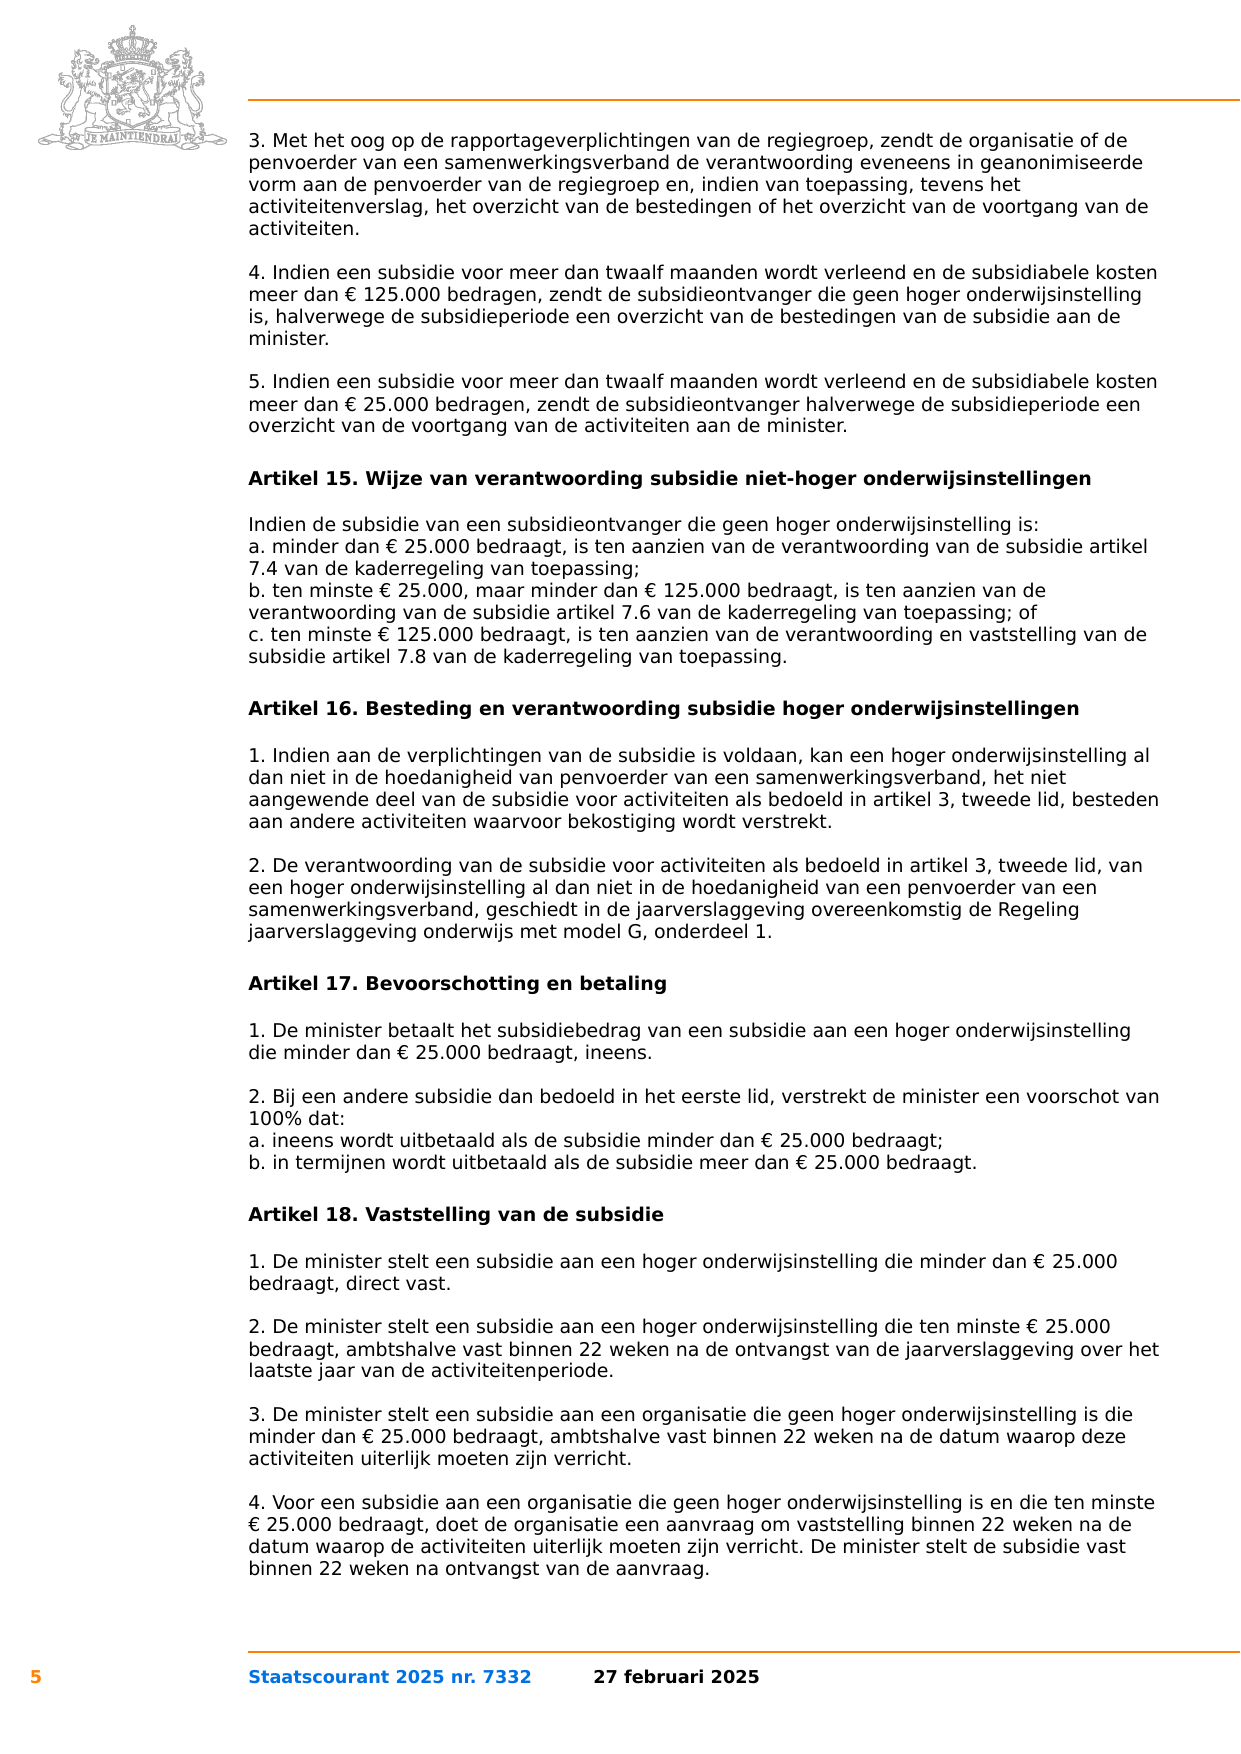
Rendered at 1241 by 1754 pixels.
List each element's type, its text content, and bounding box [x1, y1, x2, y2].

text 1. De minister betaalt het subsidiebedrag van een subsidie aan een hoger onderwijsinstelling die minder dan € 25.000 bedraagt, ineens. [248, 1020, 1163, 1064]
text 3. De minister stelt een subsidie aan een organisatie die geen hoger onderwijsinstelling is die minder dan € 25.000 bedraagt, ambtshalve vast binnen 22 weken na de datum waarop deze activiteiten uiterlijk moeten zijn verricht. [248, 1404, 1163, 1470]
text b. ten minste € 25.000, maar minder dan € 125.000 bedraagt, is ten aanzien van de verantwoording van de subsidie artikel 7.6 van de kaderregeling van toepassing; of [248, 580, 1163, 624]
text 4. Indien een subsidie voor meer dan twaalf maanden wordt verleend en de subsidiabele kosten meer dan € 125.000 bedragen, zendt de subsidieontvanger die geen hoger onderwijsinstelling is, halverwege de subsidieperiode een overzicht van de bestedingen van de subsidie aan de minister. [248, 262, 1163, 349]
text Indien de subsidie van een subsidieontvanger die geen hoger onderwijsinstelling is: [248, 514, 1163, 536]
text 3. Met het oog op de rapportageverplichtingen van de regiegroep, zendt de organisatie of de penvoerder van een samenwerkingsverband de verantwoording eveneens in geanonimiseerde vorm aan de penvoerder van de regiegroep en, indien van toepassing, tevens het activiteitenverslag, het overzicht van de bestedingen of het overzicht van de voortgang van de activiteiten. [248, 130, 1163, 240]
text c. ten minste € 125.000 bedraagt, is ten aanzien van de verantwoording en vaststelling van de subsidie artikel 7.8 van de kaderregeling van toepassing. [248, 624, 1163, 668]
text 2. Bij een andere subsidie dan bedoeld in het eerste lid, verstrekt de minister een voorschot van 100% dat: [248, 1086, 1163, 1130]
text a. ineens wordt uitbetaald als de subsidie minder dan € 25.000 bedraagt; [248, 1130, 1163, 1152]
subtitle Artikel 16. Besteding en verantwoording subsidie hoger onderwijsinstellingen [248, 698, 1163, 720]
subtitle Artikel 17. Bevoorschotting en betaling [248, 973, 1163, 995]
subtitle Artikel 18. Vaststelling van de subsidie [248, 1204, 1163, 1226]
text 1. De minister stelt een subsidie aan een hoger onderwijsinstelling die minder dan € 25.000 bedraagt, direct vast. [248, 1251, 1163, 1294]
subtitle Artikel 15. Wijze van verantwoording subsidie niet-hoger onderwijsinstellingen [248, 467, 1163, 489]
text 1. Indien aan de verplichtingen van de subsidie is voldaan, kan een hoger onderwijsinstelling al dan niet in de hoedanigheid van penvoerder van een samenwerkingsverband, het niet aangewende deel van de subsidie voor activiteiten als bedoeld in artikel 3, tweede lid, besteden aan andere activiteiten waarvoor bekostiging wordt verstrekt. [248, 745, 1163, 833]
text 5. Indien een subsidie voor meer dan twaalf maanden wordt verleend en de subsidiabele kosten meer dan € 25.000 bedragen, zendt de subsidieontvanger halverwege de subsidieperiode een overzicht van de voortgang van de activiteiten aan de minister. [248, 371, 1163, 437]
text 2. De minister stelt een subsidie aan een hoger onderwijsinstelling die ten minste € 25.000 bedraagt, ambtshalve vast binnen 22 weken na de ontvangst van de jaarverslaggeving over het laatste jaar van de activiteitenperiode. [248, 1316, 1163, 1382]
text 4. Voor een subsidie aan een organisatie die geen hoger onderwijsinstelling is en die ten minste € 25.000 bedraagt, doet de organisatie een aanvraag om vaststelling binnen 22 weken na de datum waarop de activiteiten uiterlijk moeten zijn verricht. De minister stelt de subsidie vast binnen 22 weken na ontvangst van de aanvraag. [248, 1492, 1163, 1580]
picture [38, 25, 227, 150]
text b. in termijnen wordt uitbetaald als de subsidie meer dan € 25.000 bedraagt. [248, 1152, 1163, 1174]
text 2. De verantwoording van de subsidie voor activiteiten als bedoeld in artikel 3, tweede lid, van een hoger onderwijsinstelling al dan niet in de hoedanigheid van een penvoerder van een samenwerkingsverband, geschiedt in de jaarverslaggeving overeenkomstig de Regeling jaarverslaggeving onderwijs met model G, onderdeel 1. [248, 855, 1163, 943]
text a. minder dan € 25.000 bedraagt, is ten aanzien van de verantwoording van de subsidie artikel 7.4 van de kaderregeling van toepassing; [248, 536, 1163, 580]
